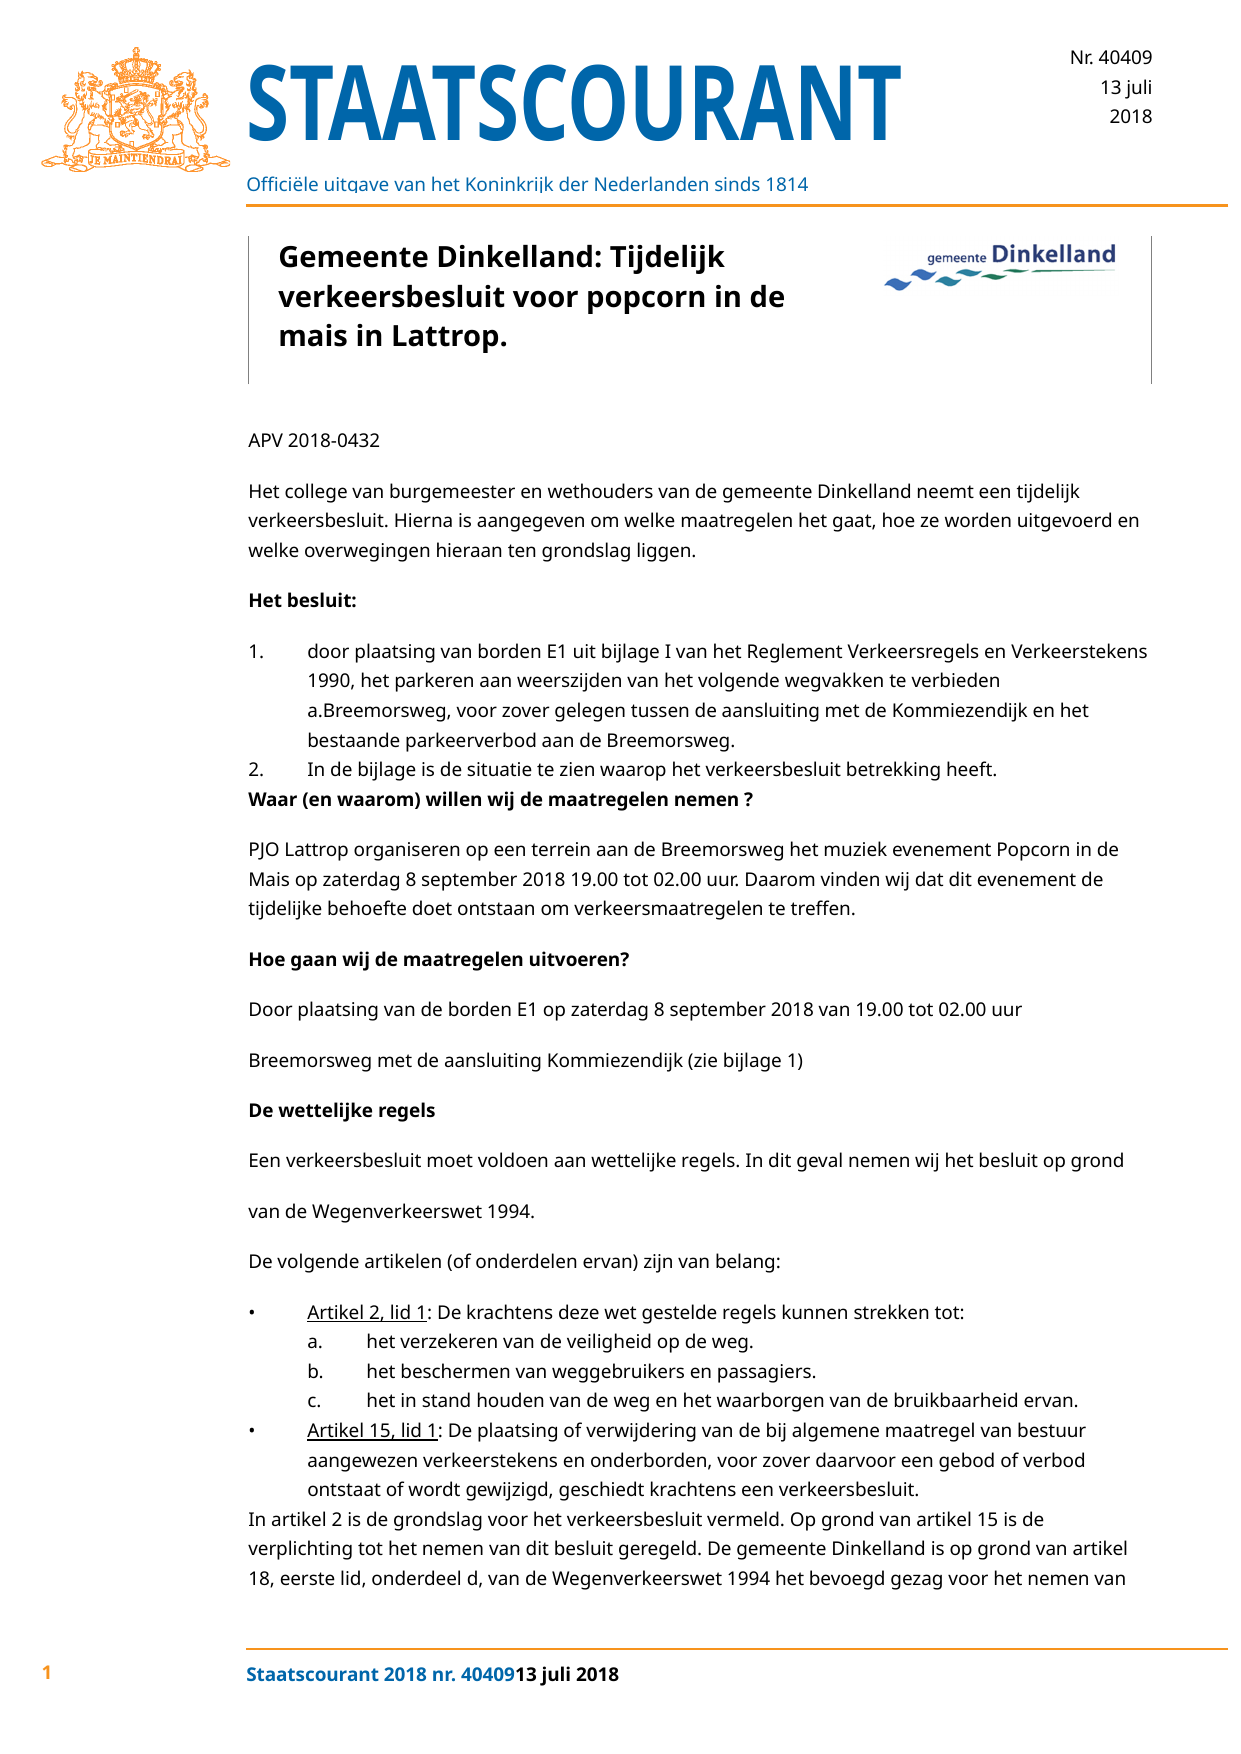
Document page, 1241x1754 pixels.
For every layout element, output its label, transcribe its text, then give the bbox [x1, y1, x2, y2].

text APV 2018-0432 [248, 428, 1152, 453]
text Hoe gaan wij de maatregelen uitvoeren? [248, 946, 1152, 972]
list het in stand houden van de weg en het waarborgen van de bruikbaarheid ervan. [307, 1388, 1152, 1413]
text Het college van burgemeester en wethouders van de gemeente Dinkelland neemt een tijdelijk verkeersbesluit. Hierna is aangegeven om welke maatregelen het gaat, hoe ze worden uitgevoerd en welke overwegingen hieraan ten grondslag liggen. [248, 478, 1152, 563]
list In de bijlage is de situatie te zien waarop het verkeersbesluit betrekking heeft. [248, 756, 1152, 782]
list het verzekeren van de veiligheid op de weg. [307, 1328, 1152, 1354]
picture [882, 236, 1119, 296]
text van de Wegenverkeerswet 1994. [248, 1198, 1152, 1224]
picture [41, 47, 231, 172]
list Artikel 15, lid 1: De plaatsing of verwijdering van de bij algemene maatregel van bestuur aangewezen verkeerstekens en onderborden, voor zover daarvoor een gebod of verbod ontstaat of wordt gewijzigd, geschiedt krachtens een verkeersbesluit. [248, 1417, 1152, 1502]
list het beschermen van weggebruikers en passagiers. [307, 1358, 1152, 1384]
text Waar (en waarom) willen wij de maatregelen nemen ? [248, 786, 1152, 812]
text PJO Lattrop organiseren op een terrein aan de Breemorsweg het muziek evenement Popcorn in de Mais op zaterdag 8 september 2018 19.00 tot 02.00 uur. Daarom vinden wij dat dit evenement de tijdelijke behoefte doet ontstaan om verkeersmaatregelen te treffen. [248, 836, 1152, 921]
text In artikel 2 is de grondslag voor het verkeersbesluit vermeld. Op grond van artikel 15 is de verplichting tot het nemen van dit besluit geregeld. De gemeente Dinkelland is op grond van artikel 18, eerste lid, onderdeel d, van de Wegenverkeerswet 1994 het bevoegd gezag voor het nemen van [248, 1506, 1152, 1591]
text Het besluit: [248, 588, 1152, 613]
table_header [850, 236, 1151, 384]
text Breemorsweg met de aansluiting Kommiezendijk (zie bijlage 1) [248, 1047, 1152, 1072]
list a.Breemorsweg, voor zover gelegen tussen de aansluiting met de Kommiezendijk en het bestaande parkeerverbod aan de Breemorsweg. [248, 697, 1152, 752]
text Door plaatsing van de borden E1 op zaterdag 8 september 2018 van 19.00 tot 02.00 uur [248, 996, 1152, 1022]
table_header Gemeente Dinkelland: Tijdelijk verkeersbesluit voor popcorn in de mais in Lattrop. [249, 236, 850, 384]
list Artikel 2, lid 1: De krachtens deze wet gestelde regels kunnen strekken tot: [248, 1299, 1152, 1324]
list door plaatsing van borden E1 uit bijlage I van het Reglement Verkeersregels en Verkeerstekens 1990, het parkeren aan weerszijden van het volgende wegvakken te verbieden [248, 638, 1152, 693]
text Een verkeersbesluit moet voldoen aan wettelijke regels. In dit geval nemen wij het besluit op grond [248, 1148, 1152, 1173]
text De wettelijke regels [248, 1097, 1152, 1123]
text De volgende artikelen (of onderdelen ervan) zijn van belang: [248, 1248, 1152, 1274]
